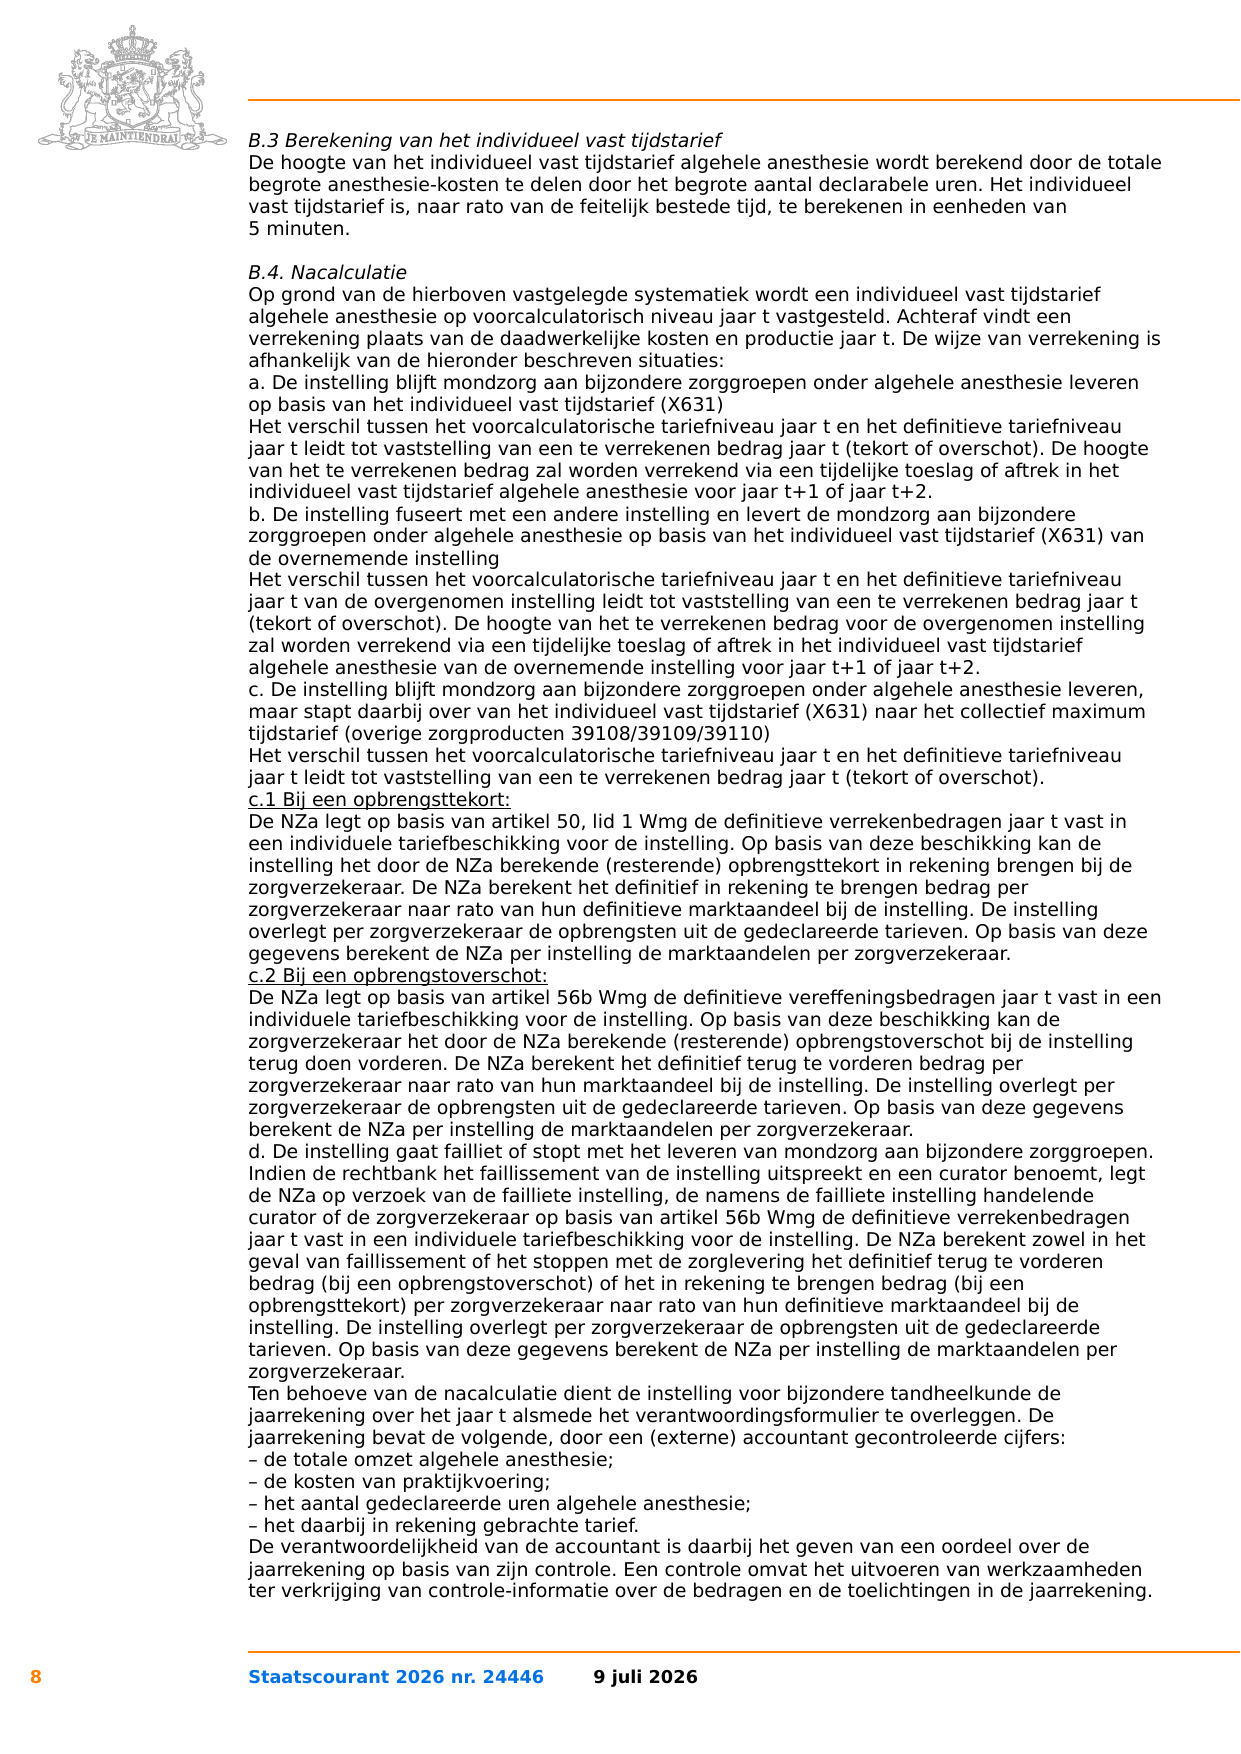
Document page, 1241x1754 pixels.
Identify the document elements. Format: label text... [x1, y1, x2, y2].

text Indien de rechtbank het faillissement van de instelling uitspreekt en een curator benoemt, legt de NZa op verzoek van de failliete instelling, de namens de failliete instelling handelende curator of de zorgverzekeraar op basis van artikel 56b Wmg de definitieve verrekenbedragen jaar t vast in een individuele tariefbeschikking voor de instelling. De NZa berekent zowel in het geval van faillissement of het stoppen met de zorglevering het definitief terug te vorderen bedrag (bij een opbrengstoverschot) of het in rekening te brengen bedrag (bij een opbrengsttekort) per zorgverzekeraar naar rato van hun definitieve marktaandeel bij de instelling. De instelling overlegt per zorgverzekeraar de opbrengsten uit de gedeclareerde tarieven. Op basis van deze gegevens berekent de NZa per instelling de marktaandelen per zorgverzekeraar. [248, 1163, 1163, 1383]
text – de totale omzet algehele anesthesie; [248, 1448, 1163, 1471]
text Het verschil tussen het voorcalculatorische tariefniveau jaar t en het definitieve tariefniveau jaar t leidt tot vaststelling van een te verrekenen bedrag jaar t (tekort of overschot). De hoogte van het te verrekenen bedrag zal worden verrekend via een tijdelijke toeslag of aftrek in het individueel vast tijdstarief algehele anesthesie voor jaar t+1 of jaar t+2. [248, 416, 1163, 503]
text – het daarbij in rekening gebrachte tarief. [248, 1514, 1163, 1536]
text De NZa legt op basis van artikel 56b Wmg de definitieve vereffeningsbedragen jaar t vast in een individuele tariefbeschikking voor de instelling. Op basis van deze beschikking kan de zorgverzekeraar het door de NZa berekende (resterende) opbrengstoverschot bij de instelling terug doen vorderen. De NZa berekent het definitief terug te vorderen bedrag per zorgverzekeraar naar rato van hun marktaandeel bij de instelling. De instelling overlegt per zorgverzekeraar de opbrengsten uit de gedeclareerde tarieven. Op basis van deze gegevens berekent de NZa per instelling de marktaandelen per zorgverzekeraar. [248, 987, 1163, 1141]
text – de kosten van praktijkvoering; [248, 1471, 1163, 1492]
text c.1 Bij een opbrengsttekort: [248, 789, 1163, 811]
text d. De instelling gaat failliet of stopt met het leveren van mondzorg aan bijzondere zorggroepen. [248, 1141, 1163, 1163]
text Het verschil tussen het voorcalculatorische tariefniveau jaar t en het definitieve tariefniveau jaar t van de overgenomen instelling leidt tot vaststelling van een te verrekenen bedrag jaar t (tekort of overschot). De hoogte van het te verrekenen bedrag voor de overgenomen instelling zal worden verrekend via een tijdelijke toeslag of aftrek in het individueel vast tijdstarief algehele anesthesie van de overnemende instelling voor jaar t+1 of jaar t+2. [248, 569, 1163, 679]
text – het aantal gedeclareerde uren algehele anesthesie; [248, 1492, 1163, 1514]
text De NZa legt op basis van artikel 50, lid 1 Wmg de definitieve verrekenbedragen jaar t vast in een individuele tariefbeschikking voor de instelling. Op basis van deze beschikking kan de instelling het door de NZa berekende (resterende) opbrengsttekort in rekening brengen bij de zorgverzekeraar. De NZa berekent het definitief in rekening te brengen bedrag per zorgverzekeraar naar rato van hun definitieve marktaandeel bij de instelling. De instelling overlegt per zorgverzekeraar de opbrengsten uit de gedeclareerde tarieven. Op basis van deze gegevens berekent de NZa per instelling de marktaandelen per zorgverzekeraar. [248, 811, 1163, 965]
text De verantwoordelijkheid van de accountant is daarbij het geven van een oordeel over de jaarrekening op basis van zijn controle. Een controle omvat het uitvoeren van werkzaamheden ter verkrijging van controle-informatie over de bedragen en de toelichtingen in de jaarrekening. [248, 1536, 1163, 1602]
text De hoogte van het individueel vast tijdstarief algehele anesthesie wordt berekend door de totale begrote anesthesie-kosten te delen door het begrote aantal declarabele uren. Het individueel vast tijdstarief is, naar rato van de feitelijk bestede tijd, te berekenen in eenheden van 5 minuten. [248, 152, 1163, 240]
picture [38, 25, 227, 150]
text Op grond van de hierboven vastgelegde systematiek wordt een individueel vast tijdstarief algehele anesthesie op voorcalculatorisch niveau jaar t vastgesteld. Achteraf vindt een verrekening plaats van de daadwerkelijke kosten en productie jaar t. De wijze van verrekening is afhankelijk van de hieronder beschreven situaties: [248, 284, 1163, 372]
text b. De instelling fuseert met een andere instelling en levert de mondzorg aan bijzondere zorggroepen onder algehele anesthesie op basis van het individueel vast tijdstarief (X631) van de overnemende instelling [248, 503, 1163, 569]
text Ten behoeve van de nacalculatie dient de instelling voor bijzondere tandheelkunde de jaarrekening over het jaar t alsmede het verantwoordingsformulier te overleggen. De jaarrekening bevat de volgende, door een (externe) accountant gecontroleerde cijfers: [248, 1383, 1163, 1448]
subtitle B.3 Berekening van het individueel vast tijdstarief [248, 130, 1163, 152]
text Het verschil tussen het voorcalculatorische tariefniveau jaar t en het definitieve tariefniveau jaar t leidt tot vaststelling van een te verrekenen bedrag jaar t (tekort of overschot). [248, 745, 1163, 789]
text a. De instelling blijft mondzorg aan bijzondere zorggroepen onder algehele anesthesie leveren op basis van het individueel vast tijdstarief (X631) [248, 372, 1163, 416]
text c.2 Bij een opbrengstoverschot: [248, 965, 1163, 987]
subtitle B.4. Nacalculatie [248, 262, 1163, 284]
text c. De instelling blijft mondzorg aan bijzondere zorggroepen onder algehele anesthesie leveren, maar stapt daarbij over van het individueel vast tijdstarief (X631) naar het collectief maximum tijdstarief (overige zorgproducten 39108/39109/39110) [248, 679, 1163, 745]
